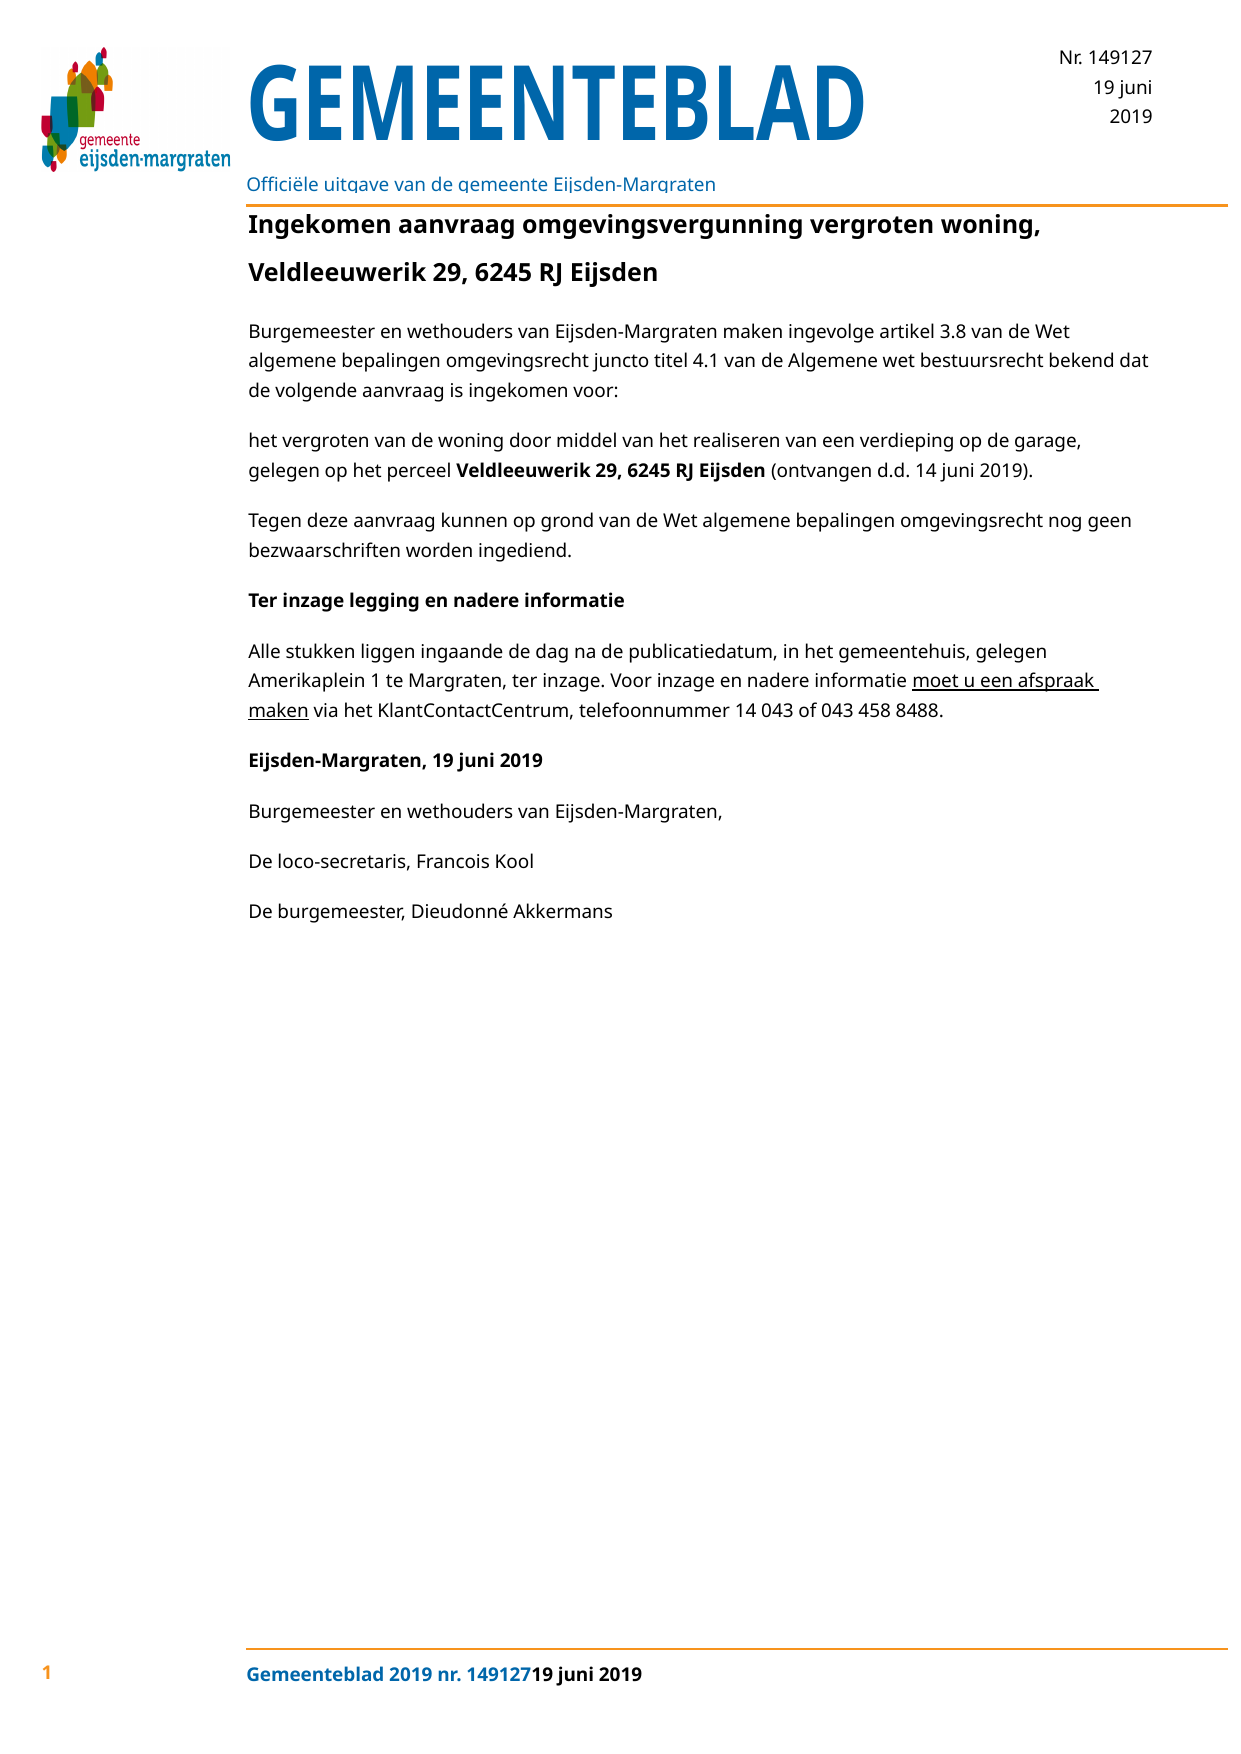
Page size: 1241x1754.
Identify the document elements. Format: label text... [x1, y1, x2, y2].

picture [41, 47, 231, 172]
text De burgemeester, Dieudonné Akkermans [248, 899, 1152, 924]
text Alle stukken liggen ingaande de dag na de publicatiedatum, in het gemeentehuis, gelegen Amerikaplein 1 te Margraten, ter inzage. Voor inzage en nadere informatie moet u een afspraak maken via het KlantContactCentrum, telefoonnummer 14 043 of 043 458 8488. [248, 638, 1152, 723]
text Tegen deze aanvraag kunnen op grond van de Wet algemene bepalingen omgevingsrecht nog geen bezwaarschriften worden ingediend. [248, 507, 1152, 563]
text Eijsden-Margraten, 19 juni 2019 [248, 747, 1152, 773]
text het vergroten van de woning door middel van het realiseren van een verdieping op de garage, gelegen op het perceel Veldleeuwerik 29, 6245 RJ Eijsden (ontvangen d.d. 14 juni 2019). [248, 427, 1152, 483]
text Burgemeester en wethouders van Eijsden-Margraten, [248, 798, 1152, 824]
text De loco-secretaris, Francois Kool [248, 848, 1152, 874]
text Burgemeester en wethouders van Eijsden-Margraten maken ingevolge artikel 3.8 van de Wet algemene bepalingen omgevingsrecht juncto titel 4.1 van de Algemene wet bestuursrecht bekend dat de volgende aanvraag is ingekomen voor: [248, 318, 1152, 403]
text Ingekomen aanvraag omgevingsvergunning vergroten woning, Veldleeuwerik 29, 6245 RJ Eijsden [248, 207, 1152, 288]
text Ter inzage legging en nadere informatie [248, 587, 1152, 613]
